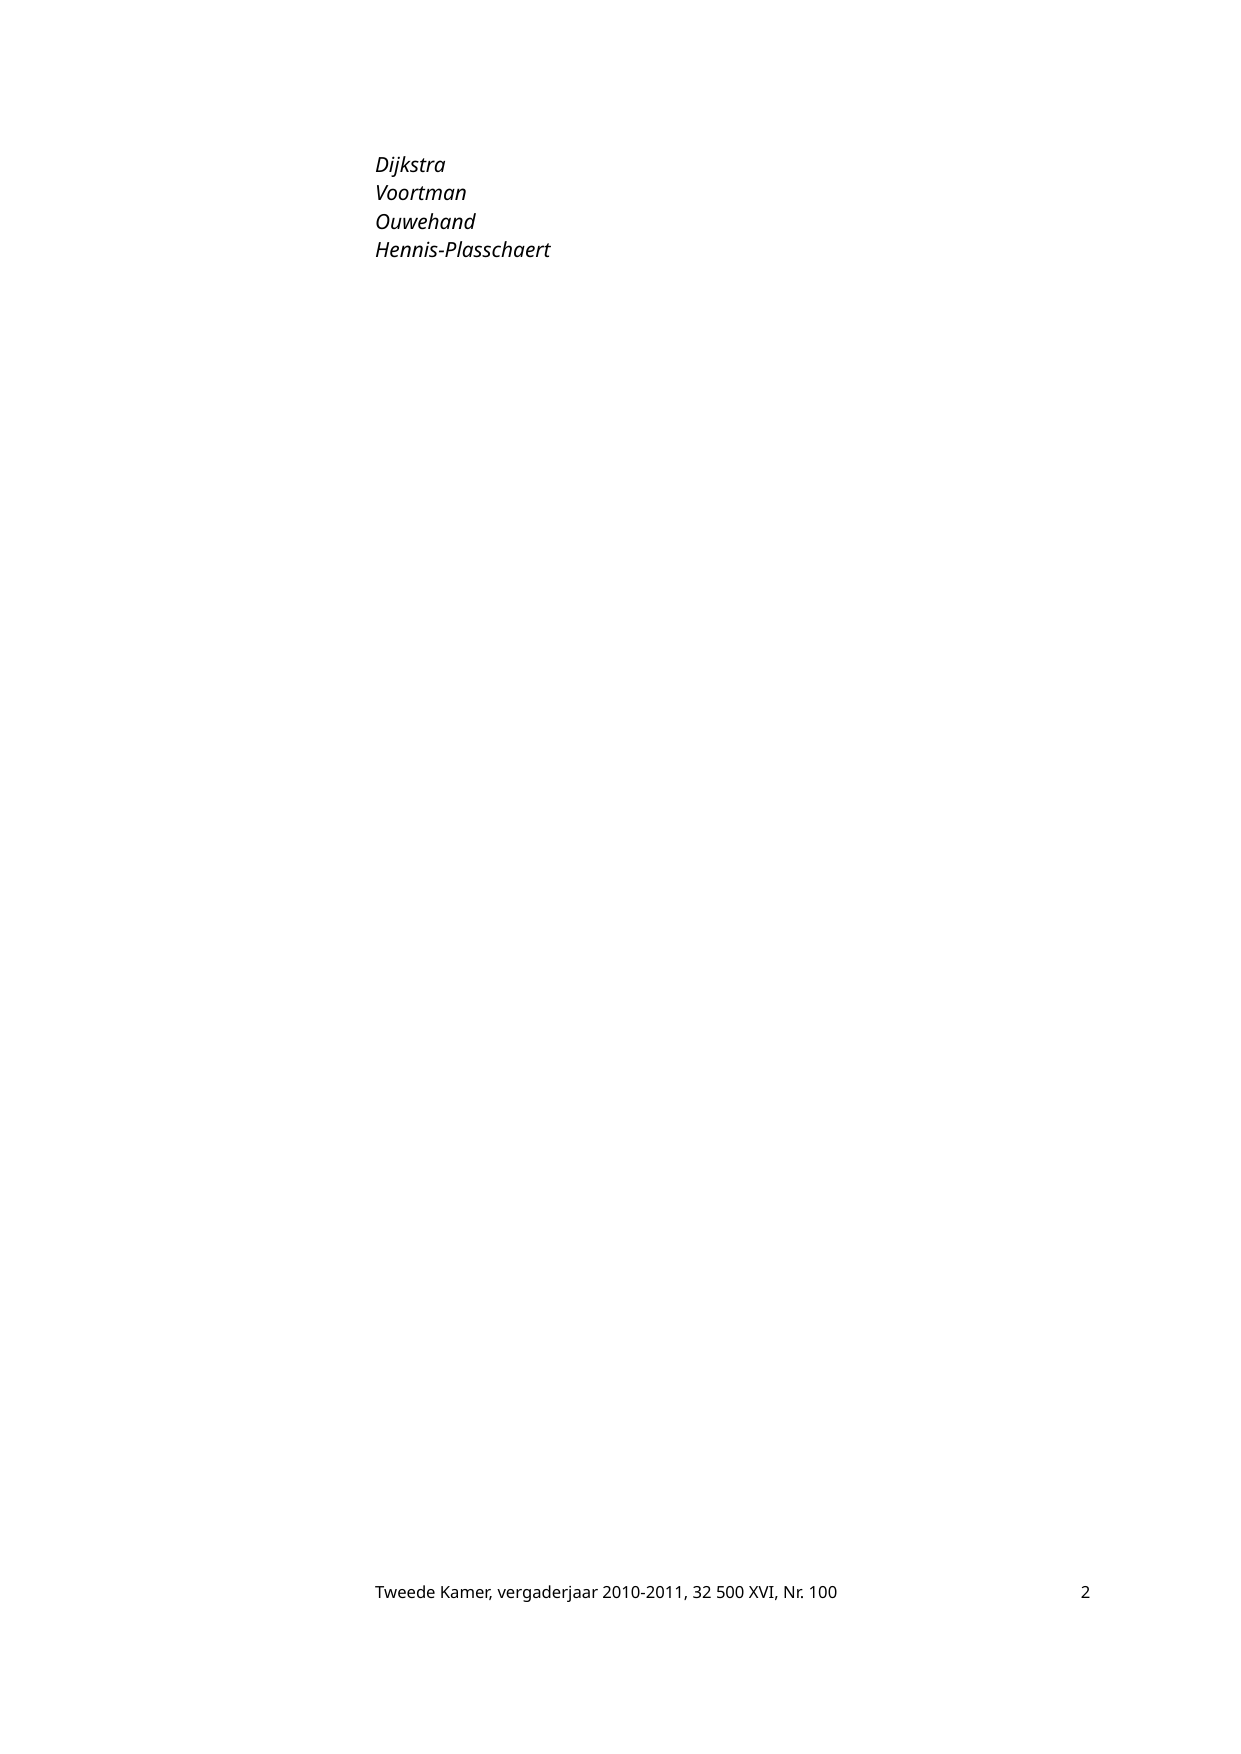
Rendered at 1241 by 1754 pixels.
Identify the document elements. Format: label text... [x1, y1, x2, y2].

text Hennis-Plasschaert [375, 235, 1090, 264]
text Ouwehand [375, 207, 1090, 235]
text Dijkstra [375, 150, 1090, 178]
text Voortman [375, 178, 1090, 207]
